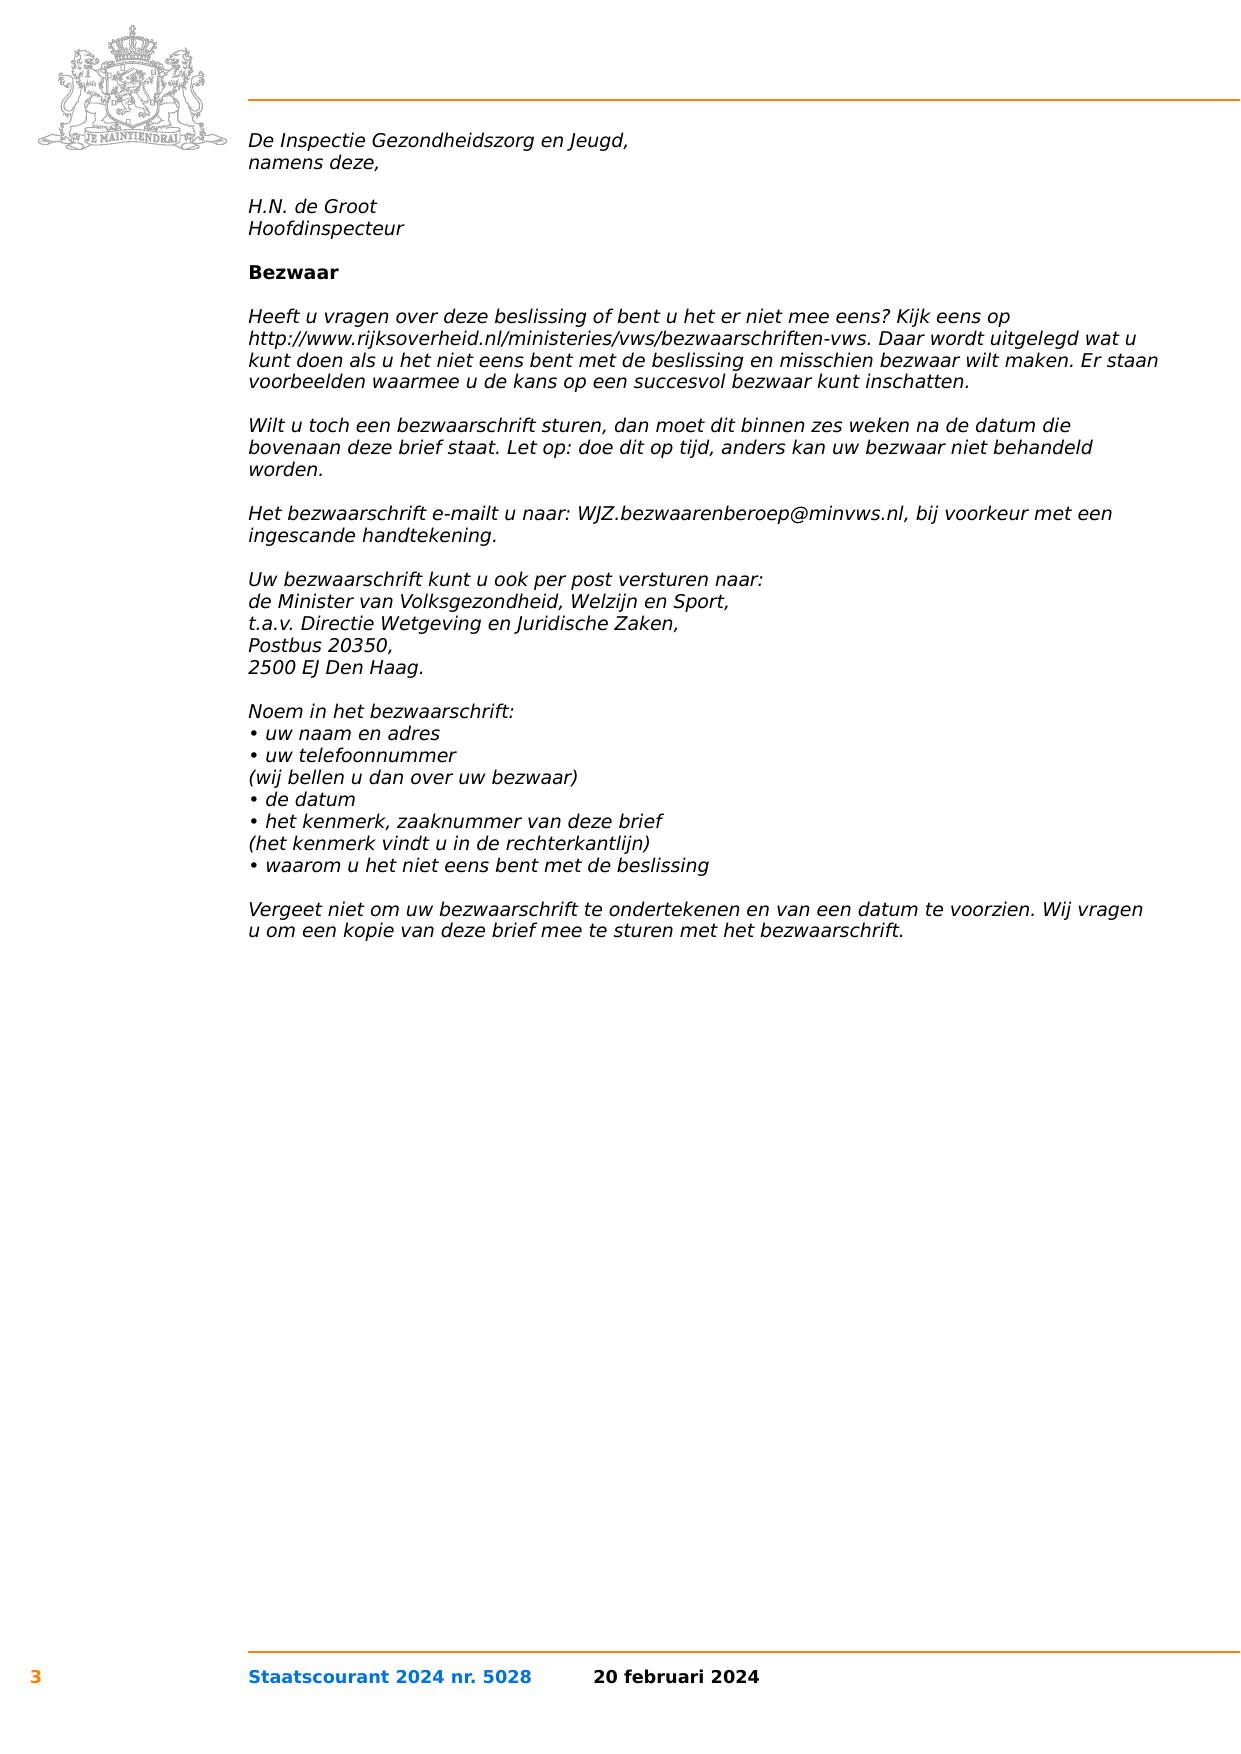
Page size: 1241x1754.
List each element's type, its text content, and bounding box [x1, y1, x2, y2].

text Het bezwaarschrift e-mailt u naar: WJZ.bezwaarenberoep@minvws.nl, bij voorkeur met een ingescande handtekening. [248, 503, 1163, 547]
text Postbus 20350, [248, 635, 1163, 657]
text • het kenmerk, zaaknummer van deze brief [248, 811, 1163, 833]
text Heeft u vragen over deze beslissing of bent u het er niet mee eens? Kijk eens op http://www.rijksoverheid.nl/ministeries/vws/bezwaarschriften-vws. Daar wordt uitgelegd wat u kunt doen als u het niet eens bent met de beslissing en misschien bezwaar wilt maken. Er staan voorbeelden waarmee u de kans op een succesvol bezwaar kunt inschatten. [248, 306, 1163, 393]
text • uw telefoonnummer [248, 745, 1163, 767]
picture [38, 25, 227, 150]
text Noem in het bezwaarschrift: [248, 701, 1163, 723]
text • de datum [248, 789, 1163, 811]
text Uw bezwaarschrift kunt u ook per post versturen naar: [248, 569, 1163, 591]
text (het kenmerk vindt u in de rechterkantlijn) [248, 833, 1163, 854]
text Vergeet niet om uw bezwaarschrift te ondertekenen en van een datum te voorzien. Wij vragen u om een kopie van deze brief mee te sturen met het bezwaarschrift. [248, 898, 1163, 942]
text • waarom u het niet eens bent met de beslissing [248, 854, 1163, 877]
text De Inspectie Gezondheidszorg en Jeugd, namens deze, H.N. de Groot Hoofdinspecteur [248, 130, 1163, 240]
text de Minister van Volksgezondheid, Welzijn en Sport, [248, 591, 1163, 613]
text Bezwaar [248, 262, 1163, 284]
text (wij bellen u dan over uw bezwaar) [248, 767, 1163, 789]
text t.a.v. Directie Wetgeving en Juridische Zaken, [248, 613, 1163, 635]
text • uw naam en adres [248, 723, 1163, 745]
text 2500 EJ Den Haag. [248, 657, 1163, 679]
text Wilt u toch een bezwaarschrift sturen, dan moet dit binnen zes weken na de datum die bovenaan deze brief staat. Let op: doe dit op tijd, anders kan uw bezwaar niet behandeld worden. [248, 415, 1163, 481]
